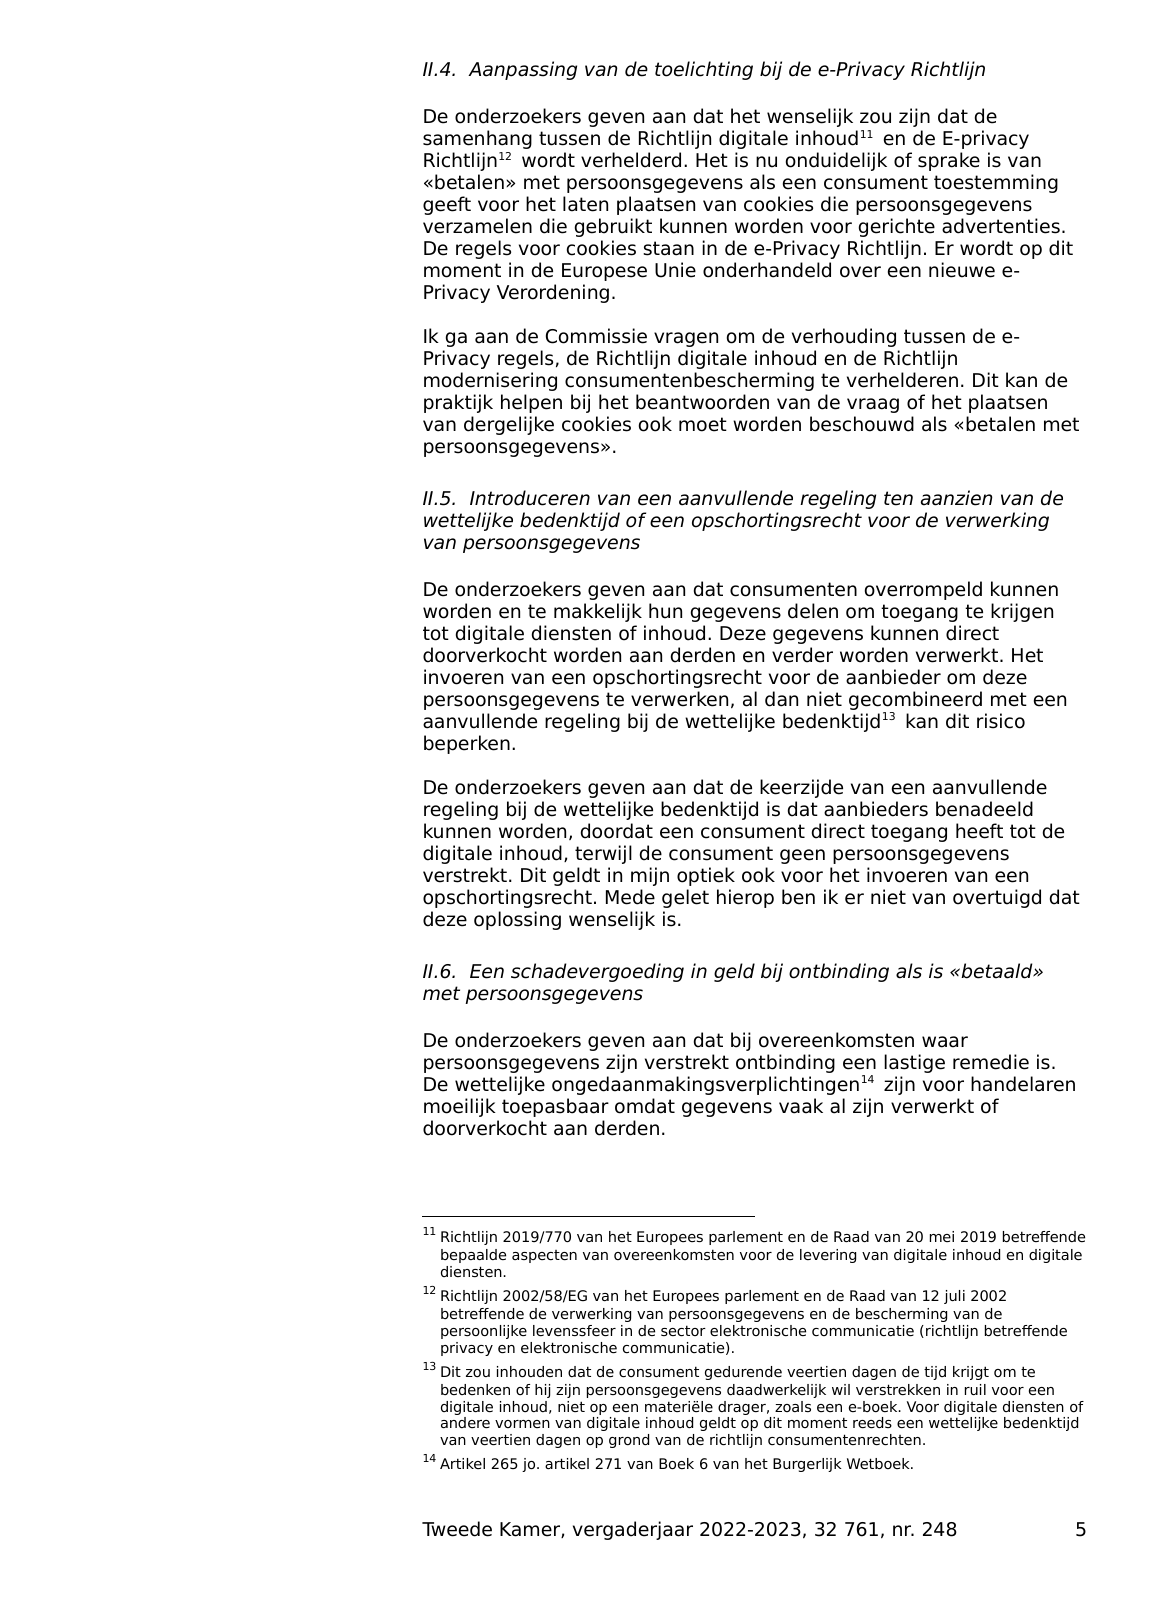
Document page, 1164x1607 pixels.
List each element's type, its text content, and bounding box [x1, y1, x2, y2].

text Dit zou inhouden dat de consument gedurende veertien dagen de tijd krijgt om te bedenken of hij zijn persoonsgegevens daadwerkelijk wil verstrekken in ruil voor een digitale inhoud, niet op een materiële drager, zoals een e-boek. Voor digitale diensten of andere vormen van digitale inhoud geldt op dit moment reeds een wettelijke bedenktijd van veertien dagen op grond van de richtlijn consumentenrechten. [422, 1360, 1087, 1449]
text Richtlĳn 2002/58/EG van het Europees parlement en de Raad van 12 juli 2002 betreffende de verwerking van persoonsgegevens en de bescherming van de persoonlĳke levenssfeer in de sector elektronische communicatie (richtlĳn betreffende privacy en elektronische communicatie). [422, 1284, 1087, 1357]
subtitle II.6. Een schadevergoeding in geld bij ontbinding als is «betaald» met persoonsgegevens [422, 961, 1087, 1005]
subtitle II.5. Introduceren van een aanvullende regeling ten aanzien van de wettelijke bedenktijd of een opschortingsrecht voor de verwerking van persoonsgegevens [422, 488, 1087, 554]
subtitle II.4. Aanpassing van de toelichting bij de e-Privacy Richtlijn [422, 59, 1087, 81]
text Ik ga aan de Commissie vragen om de verhouding tussen de e-Privacy regels, de Richtlijn digitale inhoud en de Richtlijn modernisering consumentenbescherming te verhelderen. Dit kan de praktijk helpen bij het beantwoorden van de vraag of het plaatsen van dergelijke cookies ook moet worden beschouwd als «betalen met persoonsgegevens». [422, 326, 1087, 458]
text De onderzoekers geven aan dat de keerzijde van een aanvullende regeling bij de wettelijke bedenktijd is dat aanbieders benadeeld kunnen worden, doordat een consument direct toegang heeft tot de digitale inhoud, terwijl de consument geen persoonsgegevens verstrekt. Dit geldt in mijn optiek ook voor het invoeren van een opschortingsrecht. Mede gelet hierop ben ik er niet van overtuigd dat deze oplossing wenselijk is. [422, 777, 1087, 931]
text Richtlijn 2019/770 van het Europees parlement en de Raad van 20 mei 2019 betreffende bepaalde aspecten van overeenkomsten voor de levering van digitale inhoud en digitale diensten. [422, 1225, 1087, 1281]
text De onderzoekers geven aan dat het wenselijk zou zijn dat de samenhang tussen de Richtlijn digitale inhoud en de E-privacy Richtlijn wordt verhelderd. Het is nu onduidelijk of sprake is van «betalen» met persoonsgegevens als een consument toestemming geeft voor het laten plaatsen van cookies die persoonsgegevens verzamelen die gebruikt kunnen worden voor gerichte advertenties. De regels voor cookies staan in de e-Privacy Richtlijn. Er wordt op dit moment in de Europese Unie onderhandeld over een nieuwe e-Privacy Verordening. [422, 106, 1087, 304]
text De onderzoekers geven aan dat consumenten overrompeld kunnen worden en te makkelijk hun gegevens delen om toegang te krijgen tot digitale diensten of inhoud. Deze gegevens kunnen direct doorverkocht worden aan derden en verder worden verwerkt. Het invoeren van een opschortingsrecht voor de aanbieder om deze persoonsgegevens te verwerken, al dan niet gecombineerd met een aanvullende regeling bij de wettelijke bedenktijd kan dit risico beperken. [422, 579, 1087, 755]
text De onderzoekers geven aan dat bij overeenkomsten waar persoonsgegevens zijn verstrekt ontbinding een lastige remedie is. De wettelijke ongedaanmakingsverplichtingen zijn voor handelaren moeilijk toepasbaar omdat gegevens vaak al zijn verwerkt of doorverkocht aan derden. [422, 1030, 1087, 1139]
text Artikel 265 jo. artikel 271 van Boek 6 van het Burgerlijk Wetboek. [422, 1452, 1087, 1474]
